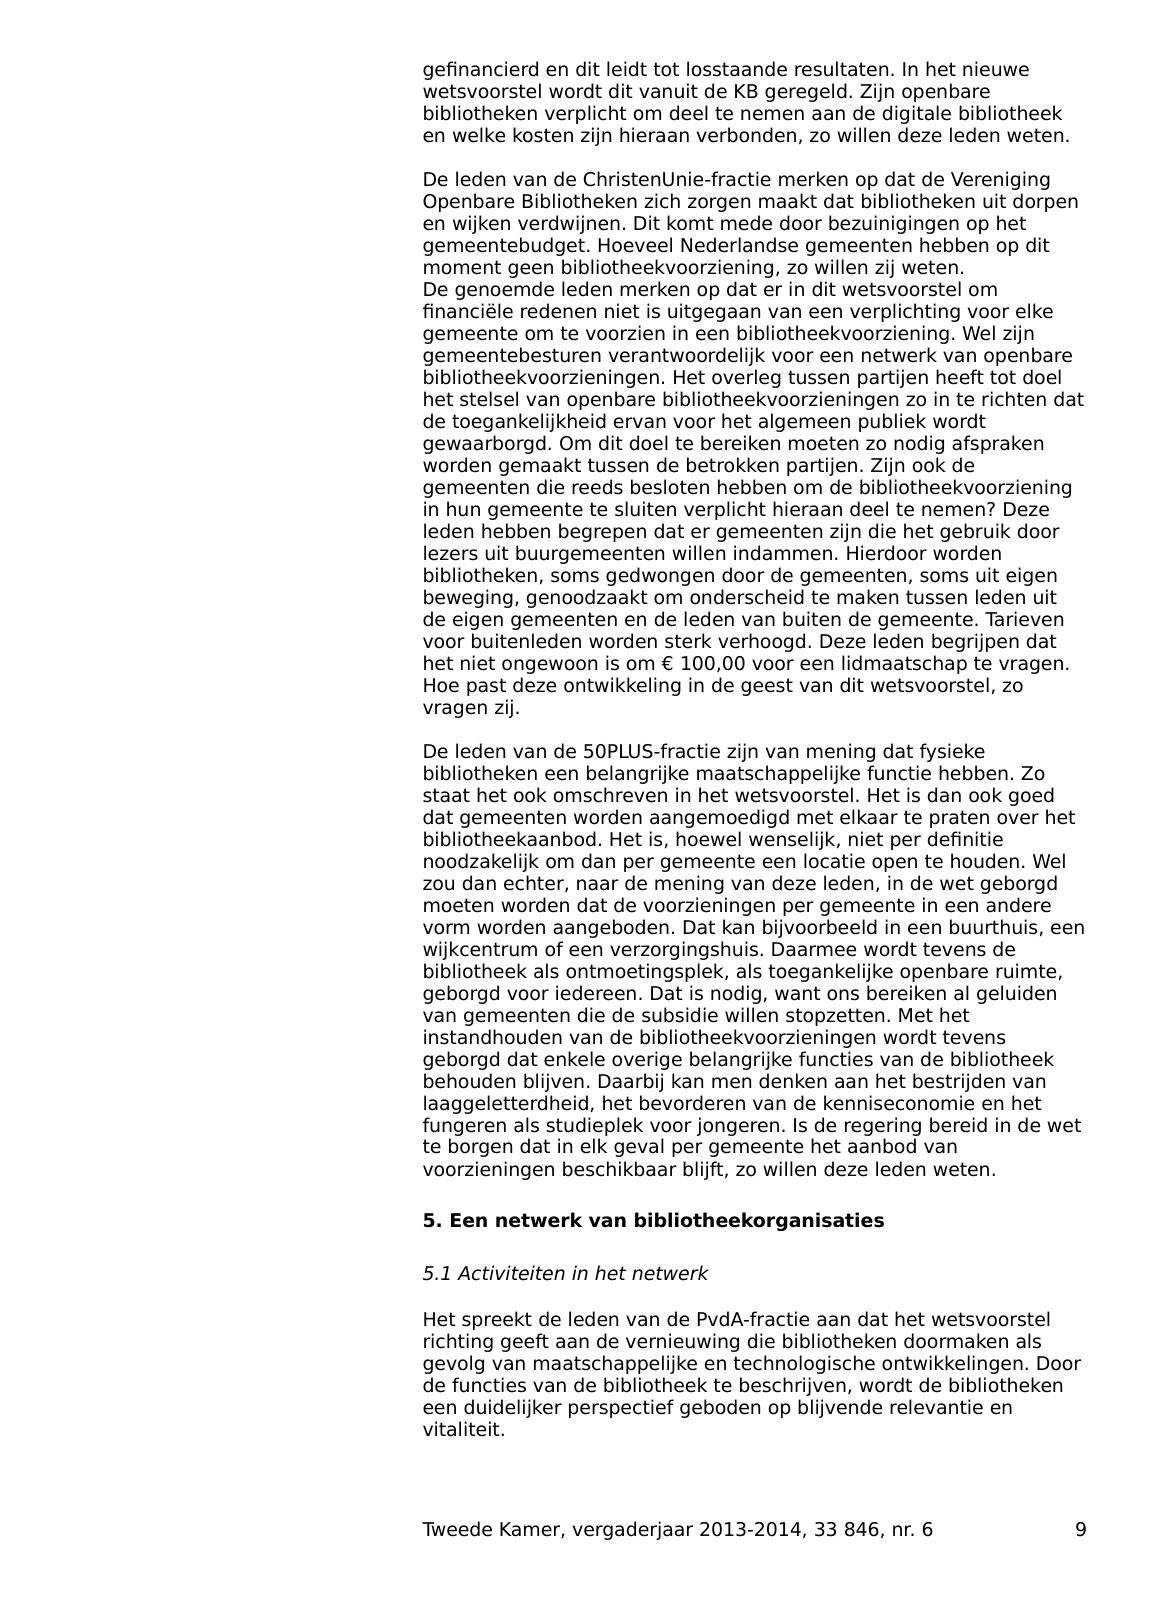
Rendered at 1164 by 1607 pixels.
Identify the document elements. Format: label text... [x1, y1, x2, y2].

subtitle 5.1 Activiteiten in het netwerk [422, 1262, 1087, 1284]
text De leden van de 50PLUS-fractie zijn van mening dat fysieke bibliotheken een belangrijke maatschappelijke functie hebben. Zo staat het ook omschreven in het wetsvoorstel. Het is dan ook goed dat gemeenten worden aangemoedigd met elkaar te praten over het bibliotheekaanbod. Het is, hoewel wenselijk, niet per definitie noodzakelijk om dan per gemeente een locatie open te houden. Wel zou dan echter, naar de mening van deze leden, in de wet geborgd moeten worden dat de voorzieningen per gemeente in een andere vorm worden aangeboden. Dat kan bijvoorbeeld in een buurthuis, een wijkcentrum of een verzorgingshuis. Daarmee wordt tevens de bibliotheek als ontmoetingsplek, als toegankelijke openbare ruimte, geborgd voor iedereen. Dat is nodig, want ons bereiken al geluiden van gemeenten die de subsidie willen stopzetten. Met het instandhouden van de bibliotheekvoorzieningen wordt tevens geborgd dat enkele overige belangrijke functies van de bibliotheek behouden blijven. Daarbij kan men denken aan het bestrijden van laaggeletterdheid, het bevorderen van de kenniseconomie en het fungeren als studieplek voor jongeren. Is de regering bereid in de wet te borgen dat in elk geval per gemeente het aanbod van voorzieningen beschikbaar blijft, zo willen deze leden weten. [422, 741, 1087, 1180]
text De leden van de ChristenUnie-fractie merken op dat de Vereniging Openbare Bibliotheken zich zorgen maakt dat bibliotheken uit dorpen en wijken verdwijnen. Dit komt mede door bezuinigingen op het gemeentebudget. Hoeveel Nederlandse gemeenten hebben op dit moment geen bibliotheekvoorziening, zo willen zij weten. [422, 169, 1087, 279]
text De genoemde leden merken op dat er in dit wetsvoorstel om financiële redenen niet is uitgegaan van een verplichting voor elke gemeente om te voorzien in een bibliotheekvoorziening. Wel zijn gemeentebesturen verantwoordelijk voor een netwerk van openbare bibliotheekvoorzieningen. Het overleg tussen partijen heeft tot doel het stelsel van openbare bibliotheekvoorzieningen zo in te richten dat de toegankelijkheid ervan voor het algemeen publiek wordt gewaarborgd. Om dit doel te bereiken moeten zo nodig afspraken worden gemaakt tussen de betrokken partijen. Zijn ook de gemeenten die reeds besloten hebben om de bibliotheekvoorziening in hun gemeente te sluiten verplicht hieraan deel te nemen? Deze leden hebben begrepen dat er gemeenten zijn die het gebruik door lezers uit buurgemeenten willen indammen. Hierdoor worden bibliotheken, soms gedwongen door de gemeenten, soms uit eigen beweging, genoodzaakt om onderscheid te maken tussen leden uit de eigen gemeenten en de leden van buiten de gemeente. Tarieven voor buitenleden worden sterk verhoogd. Deze leden begrijpen dat het niet ongewoon is om € 100,00 voor een lidmaatschap te vragen. Hoe past deze ontwikkeling in de geest van dit wetsvoorstel, zo vragen zij. [422, 279, 1087, 719]
text gefinancierd en dit leidt tot losstaande resultaten. In het nieuwe wetsvoorstel wordt dit vanuit de KB geregeld. Zijn openbare bibliotheken verplicht om deel te nemen aan de digitale bibliotheek en welke kosten zijn hieraan verbonden, zo willen deze leden weten. [422, 59, 1087, 147]
text Het spreekt de leden van de PvdA-fractie aan dat het wetsvoorstel richting geeft aan de vernieuwing die bibliotheken doormaken als gevolg van maatschappelijke en technologische ontwikkelingen. Door de functies van de bibliotheek te beschrijven, wordt de bibliotheken een duidelijker perspectief geboden op blijvende relevantie en vitaliteit. [422, 1309, 1087, 1441]
subtitle 5. Een netwerk van bibliotheekorganisaties [422, 1210, 1087, 1232]
